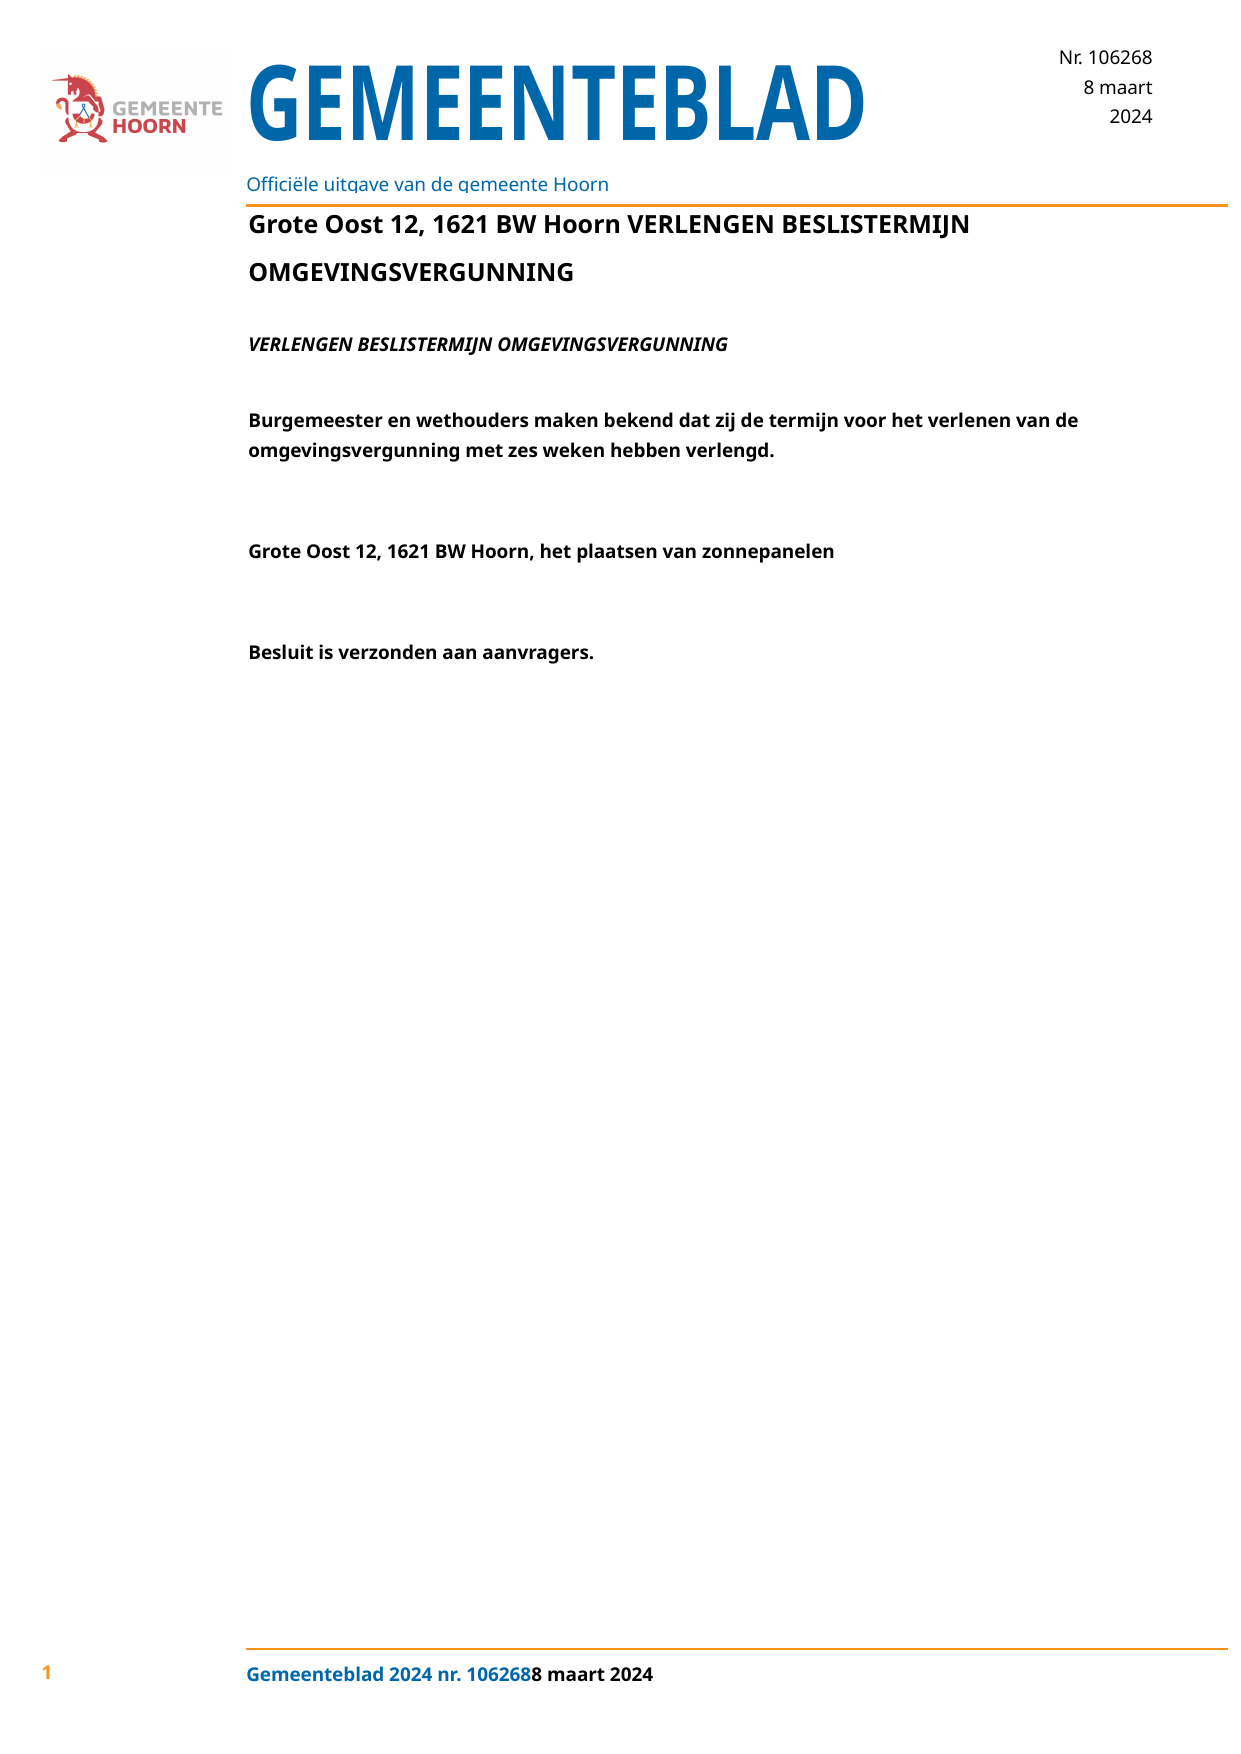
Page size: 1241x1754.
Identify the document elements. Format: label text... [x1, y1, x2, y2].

text Burgemeester en wethouders maken bekend dat zij de termijn voor het verlenen van de omgevingsvergunning met zes weken hebben verlengd. [248, 408, 1152, 463]
text Besluit is verzonden aan aanvragers. [248, 639, 1152, 664]
text Grote Oost 12, 1621 BW Hoorn VERLENGEN BESLISTERMIJN OMGEVINGSVERGUNNING [248, 207, 1152, 288]
picture [41, 47, 231, 172]
text VERLENGEN BESLISTERMIJN OMGEVINGSVERGUNNING [248, 331, 1152, 357]
text Grote Oost 12, 1621 BW Hoorn, het plaatsen van zonnepanelen [248, 538, 1152, 564]
